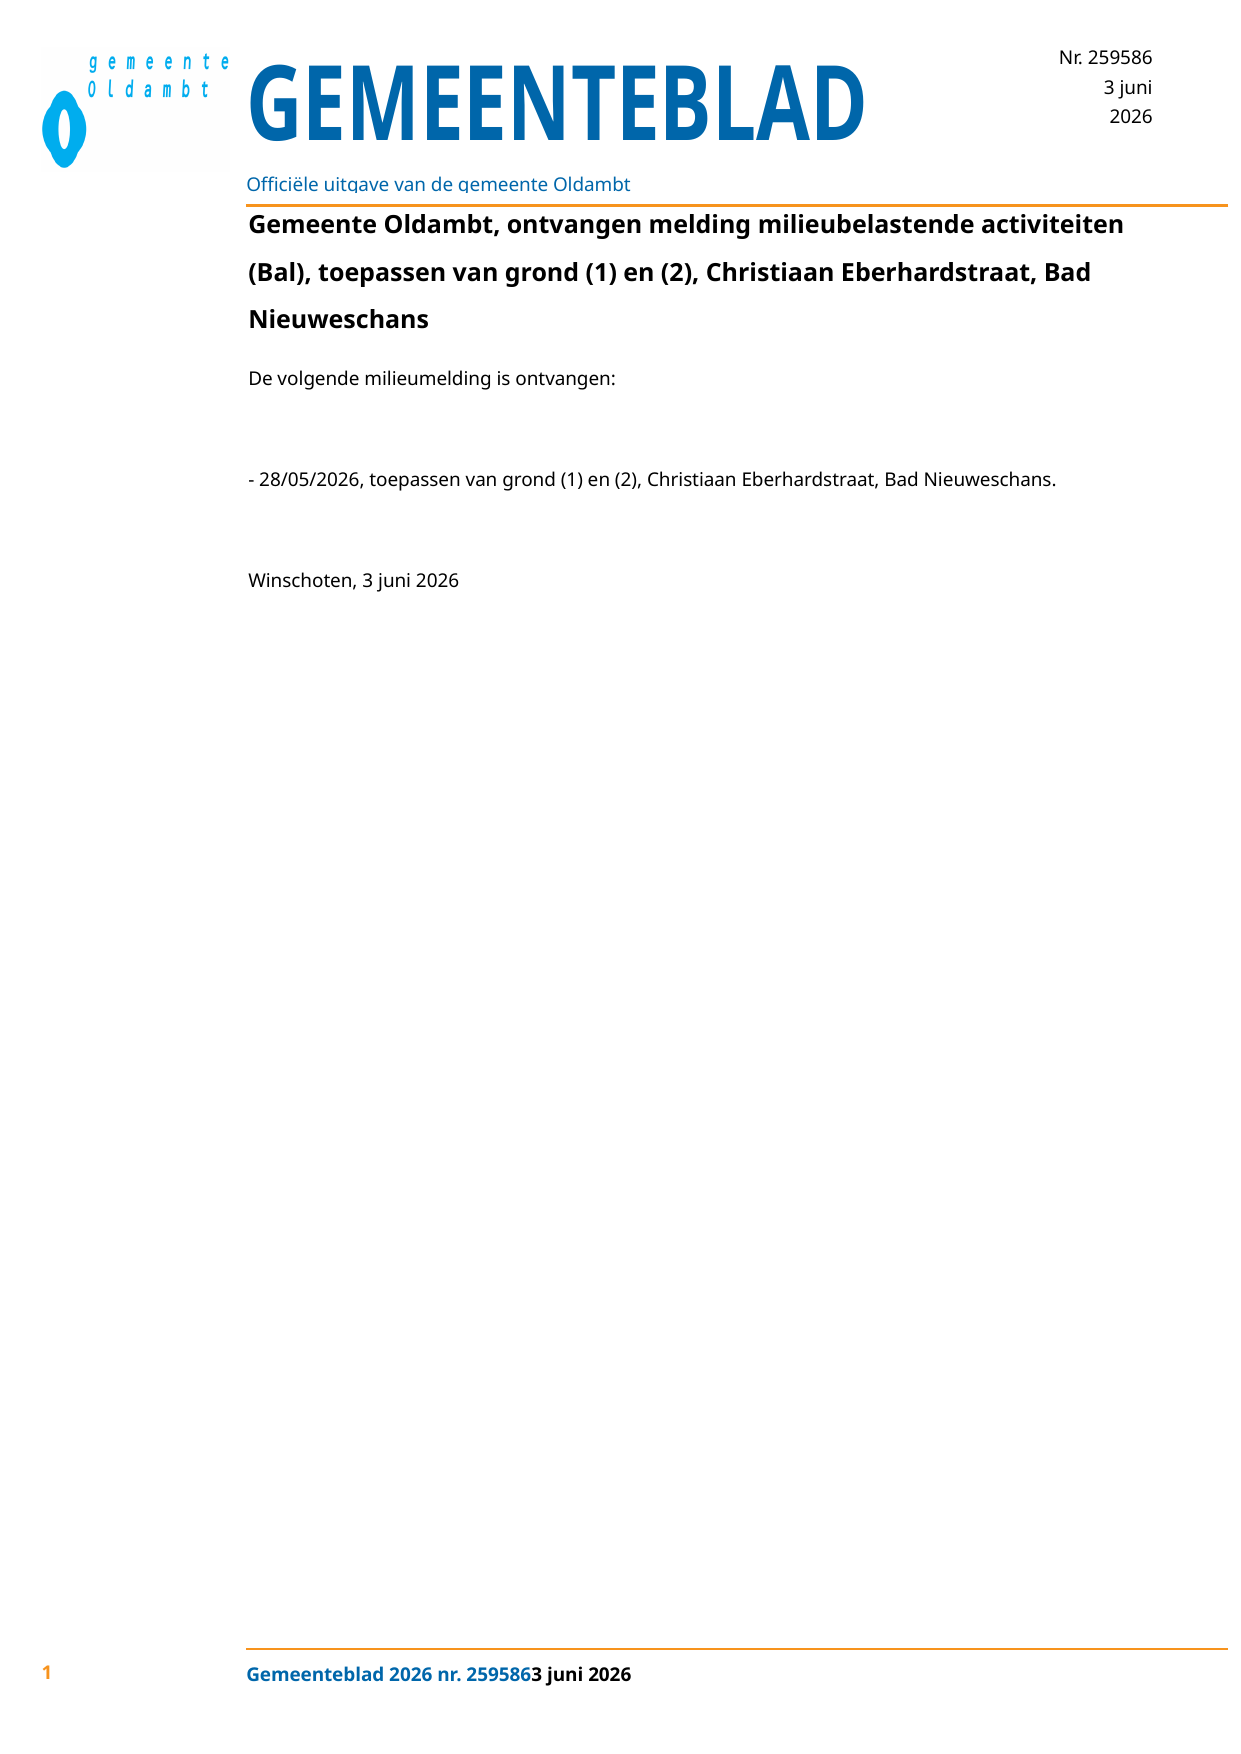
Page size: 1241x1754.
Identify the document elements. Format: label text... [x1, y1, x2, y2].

text Winschoten, 3 juni 2026 [248, 567, 1152, 593]
text - 28/05/2026, toepassen van grond (1) en (2), Christiaan Eberhardstraat, Bad Nieuweschans. [248, 466, 1152, 492]
picture [41, 47, 231, 172]
text Gemeente Oldambt, ontvangen melding milieubelastende activiteiten (Bal), toepassen van grond (1) en (2), Christiaan Eberhardstraat, Bad Nieuweschans [248, 207, 1152, 336]
text De volgende milieumelding is ontvangen: [248, 366, 1152, 391]
